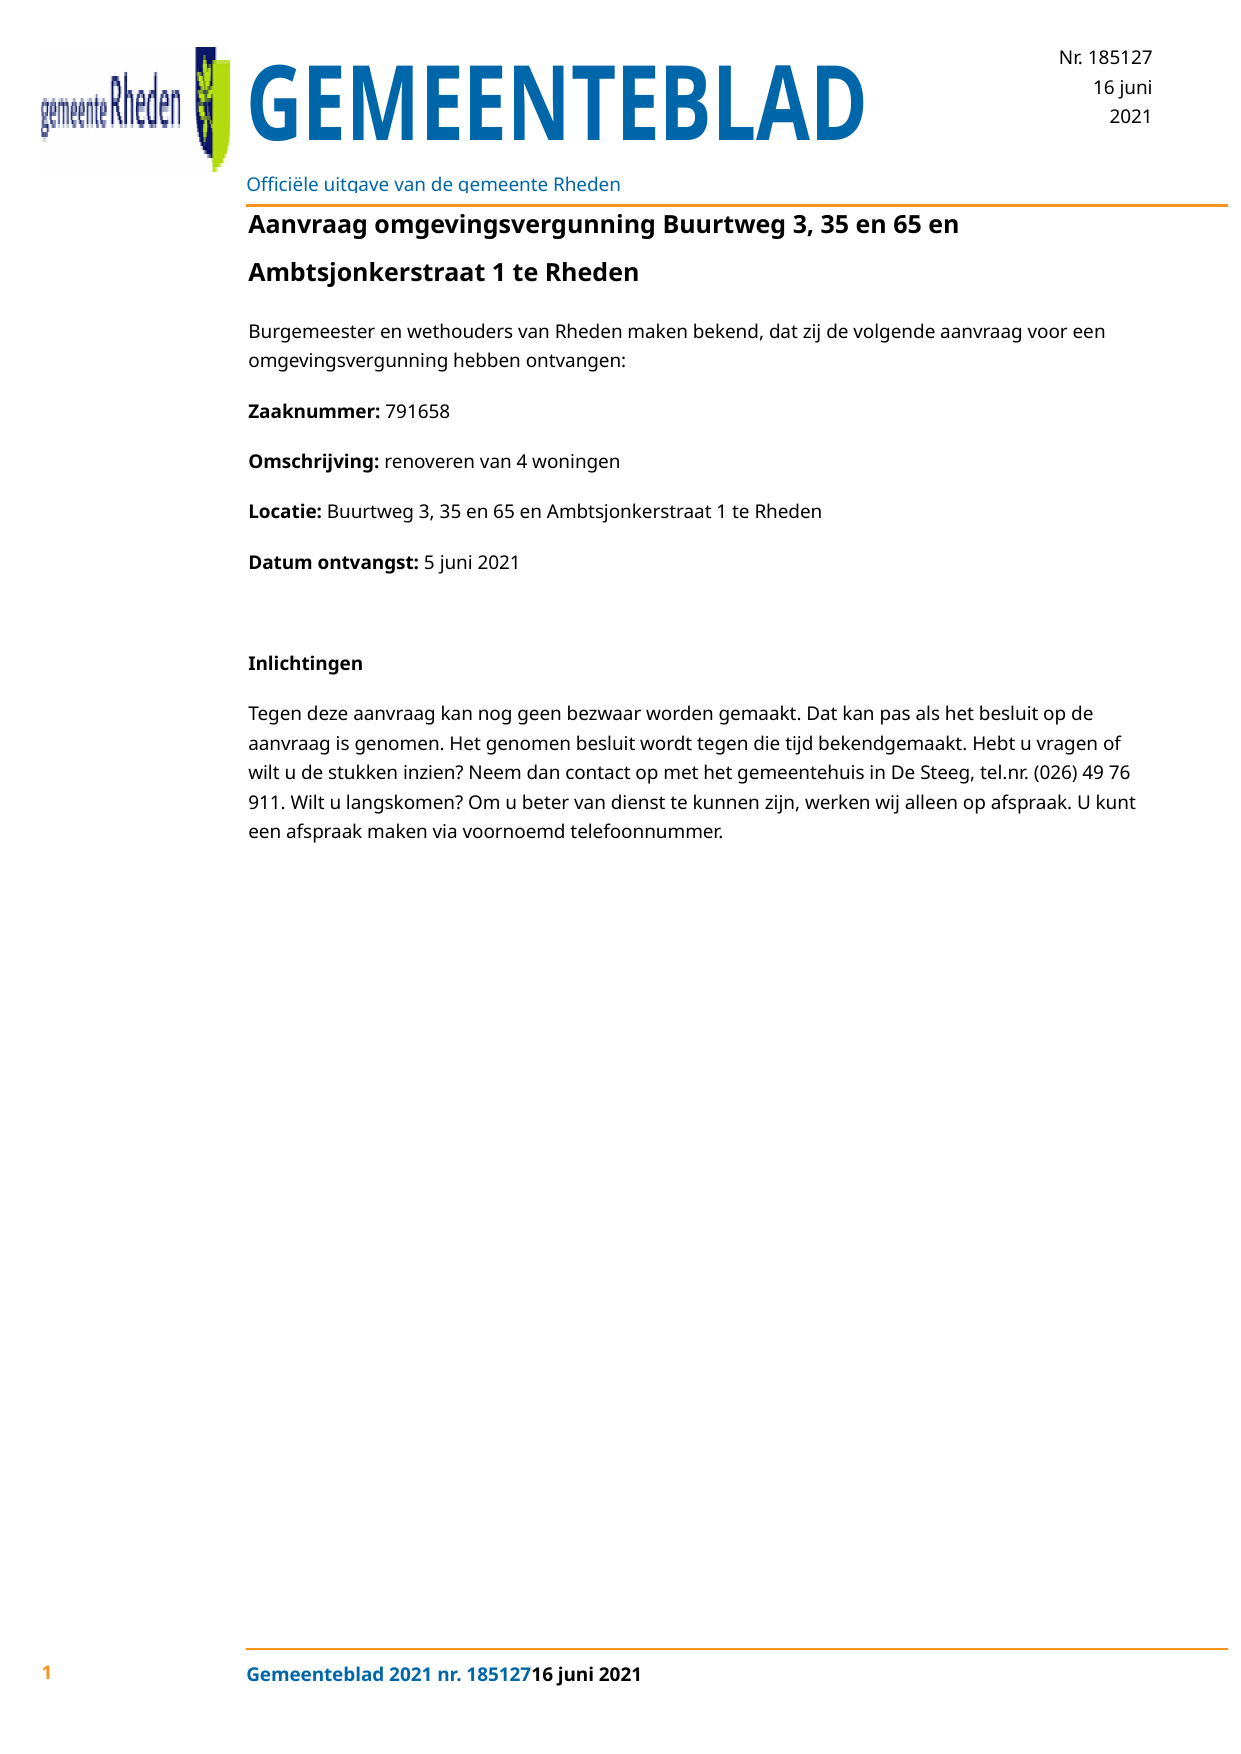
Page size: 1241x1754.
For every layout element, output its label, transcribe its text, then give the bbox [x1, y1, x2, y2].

picture [41, 47, 231, 172]
text Inlichtingen [248, 650, 1152, 676]
text Aanvraag omgevingsvergunning Buurtweg 3, 35 en 65 en Ambtsjonkerstraat 1 te Rheden [248, 207, 1152, 288]
text Zaaknummer: 791658 [248, 398, 1152, 424]
text Burgemeester en wethouders van Rheden maken bekend, dat zij de volgende aanvraag voor een omgevingsvergunning hebben ontvangen: [248, 318, 1152, 373]
text Omschrijving: renoveren van 4 woningen [248, 448, 1152, 474]
text Tegen deze aanvraag kan nog geen bezwaar worden gemaakt. Dat kan pas als het besluit op de aanvraag is genomen. Het genomen besluit wordt tegen die tijd bekendgemaakt. Hebt u vragen of wilt u de stukken inzien? Neem dan contact op met het gemeentehuis in De Steeg, tel.nr. (026) 49 76 911. Wilt u langskomen? Om u beter van dienst te kunnen zijn, werken wij alleen op afspraak. U kunt een afspraak maken via voornoemd telefoonnummer. [248, 700, 1152, 844]
text Datum ontvangst: 5 juni 2021 [248, 549, 1152, 575]
text Locatie: Buurtweg 3, 35 en 65 en Ambtsjonkerstraat 1 te Rheden [248, 499, 1152, 524]
